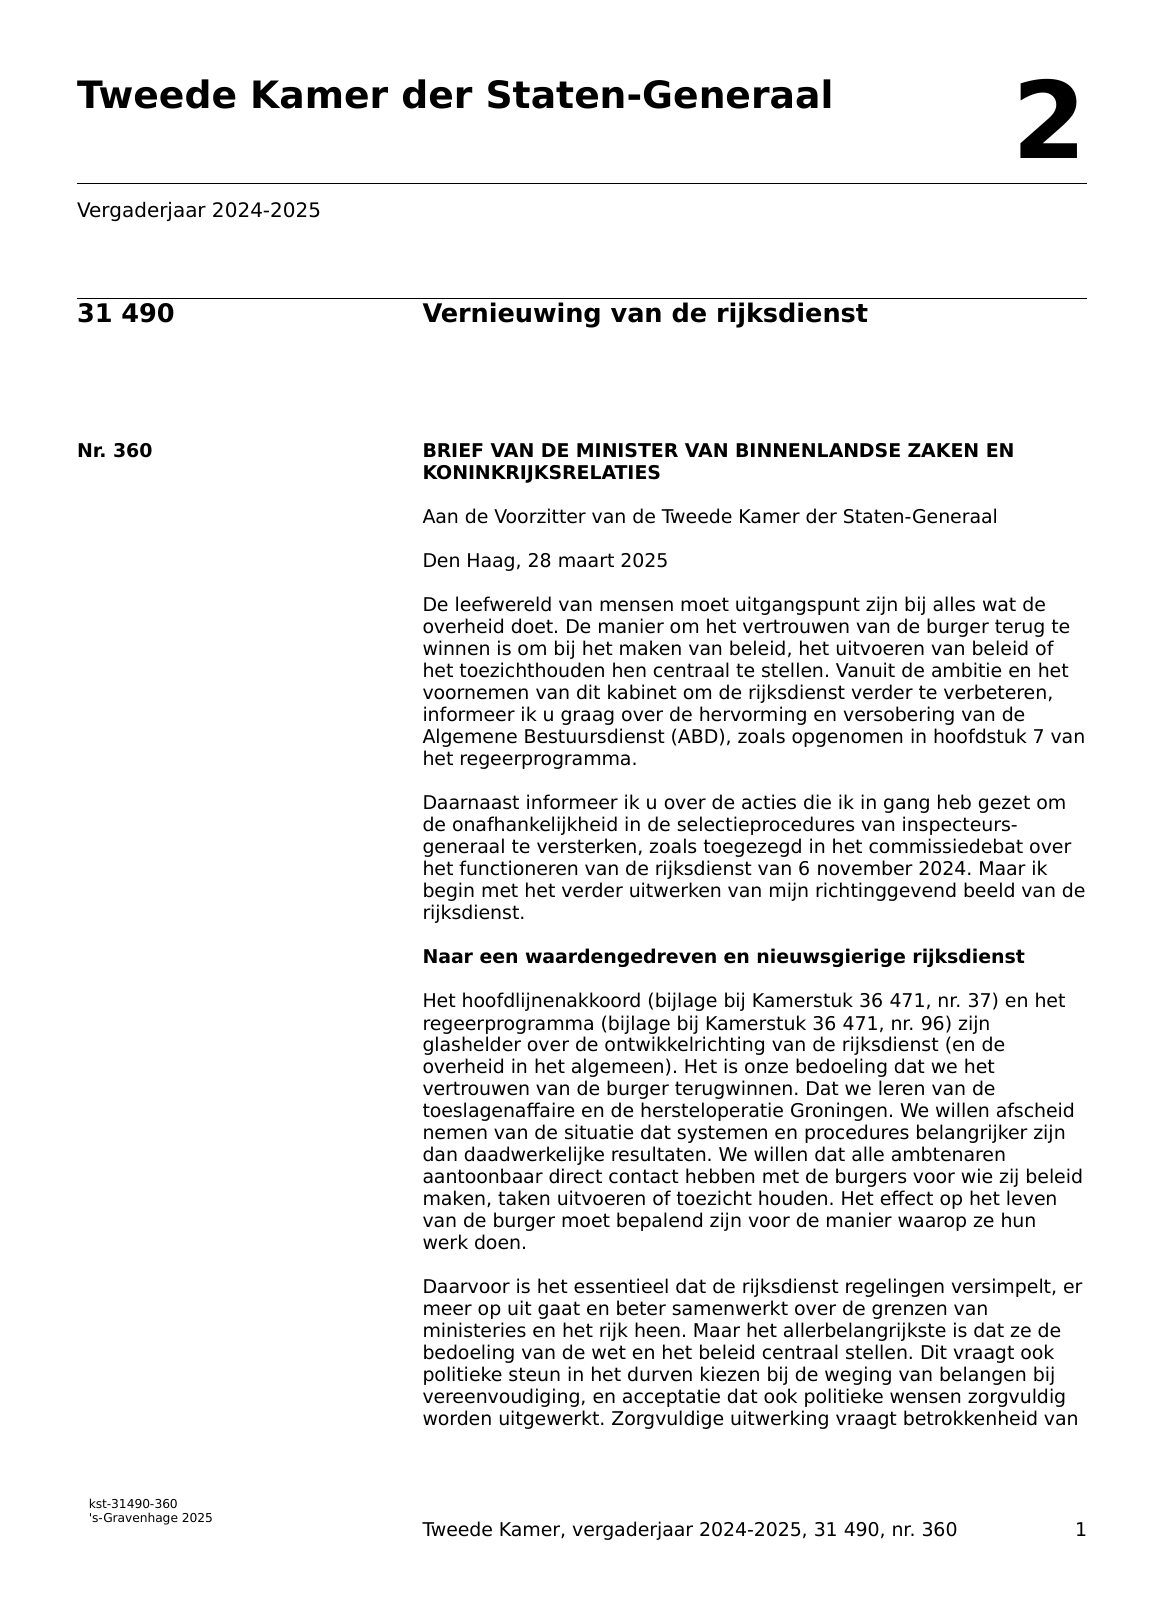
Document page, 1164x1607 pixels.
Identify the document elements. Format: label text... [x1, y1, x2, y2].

table_header Tweede Kamer der Staten-Generaal [77, 59, 886, 183]
subtitle Nr. 360 BRIEF VAN DE MINISTER VAN BINNENLANDSE ZAKEN EN KONINKRIJKSRELATIES [77, 440, 1087, 484]
subtitle 31 490 Vernieuwing van de rijksdienst [77, 299, 1087, 329]
text 's-Gravenhage 2025 [88, 1511, 323, 1525]
subtitle Naar een waardengedreven en nieuwsgierige rijksdienst [422, 946, 1087, 968]
text kst-31490-360 [88, 1497, 323, 1511]
text Aan de Voorzitter van de Tweede Kamer der Staten-Generaal [422, 506, 1087, 528]
text Den Haag, 28 maart 2025 [422, 550, 1087, 572]
table_header 2 [886, 59, 1087, 183]
text Daarnaast informeer ik u over de acties die ik in gang heb gezet om de onafhankelijkheid in de selectieprocedures van inspecteurs-generaal te versterken, zoals toegezegd in het commissiedebat over het functioneren van de rijksdienst van 6 november 2024. Maar ik begin met het verder uitwerken van mijn richtinggevend beeld van de rijksdienst. [422, 792, 1087, 924]
table_cell Vergaderjaar 2024-2025 [77, 184, 1087, 298]
text Daarvoor is het essentieel dat de rijksdienst regelingen versimpelt, er meer op uit gaat en beter samenwerkt over de grenzen van ministeries en het rijk heen. Maar het allerbelangrijkste is dat ze de bedoeling van de wet en het beleid centraal stellen. Dit vraagt ook politieke steun in het durven kiezen bij de weging van belangen bij vereenvoudiging, en acceptatie dat ook politieke wensen zorgvuldig worden uitgewerkt. Zorgvuldige uitwerking vraagt betrokkenheid van [422, 1276, 1087, 1430]
text De leefwereld van mensen moet uitgangspunt zijn bij alles wat de overheid doet. De manier om het vertrouwen van de burger terug te winnen is om bij het maken van beleid, het uitvoeren van beleid of het toezichthouden hen centraal te stellen. Vanuit de ambitie en het voornemen van dit kabinet om de rijksdienst verder te verbeteren, informeer ik u graag over de hervorming en versobering van de Algemene Bestuursdienst (ABD), zoals opgenomen in hoofdstuk 7 van het regeerprogramma. [422, 594, 1087, 770]
text Het hoofdlijnenakkoord (bijlage bij Kamerstuk 36 471, nr. 37) en het regeerprogramma (bijlage bij Kamerstuk 36 471, nr. 96) zijn glashelder over de ontwikkelrichting van de rijksdienst (en de overheid in het algemeen). Het is onze bedoeling dat we het vertrouwen van de burger terugwinnen. Dat we leren van de toeslagenaffaire en de hersteloperatie Groningen. We willen afscheid nemen van de situatie dat systemen en procedures belangrijker zijn dan daadwerkelijke resultaten. We willen dat alle ambtenaren aantoonbaar direct contact hebben met de burgers voor wie zij beleid maken, taken uitvoeren of toezicht houden. Het effect op het leven van de burger moet bepalend zijn voor de manier waarop ze hun werk doen. [422, 990, 1087, 1254]
